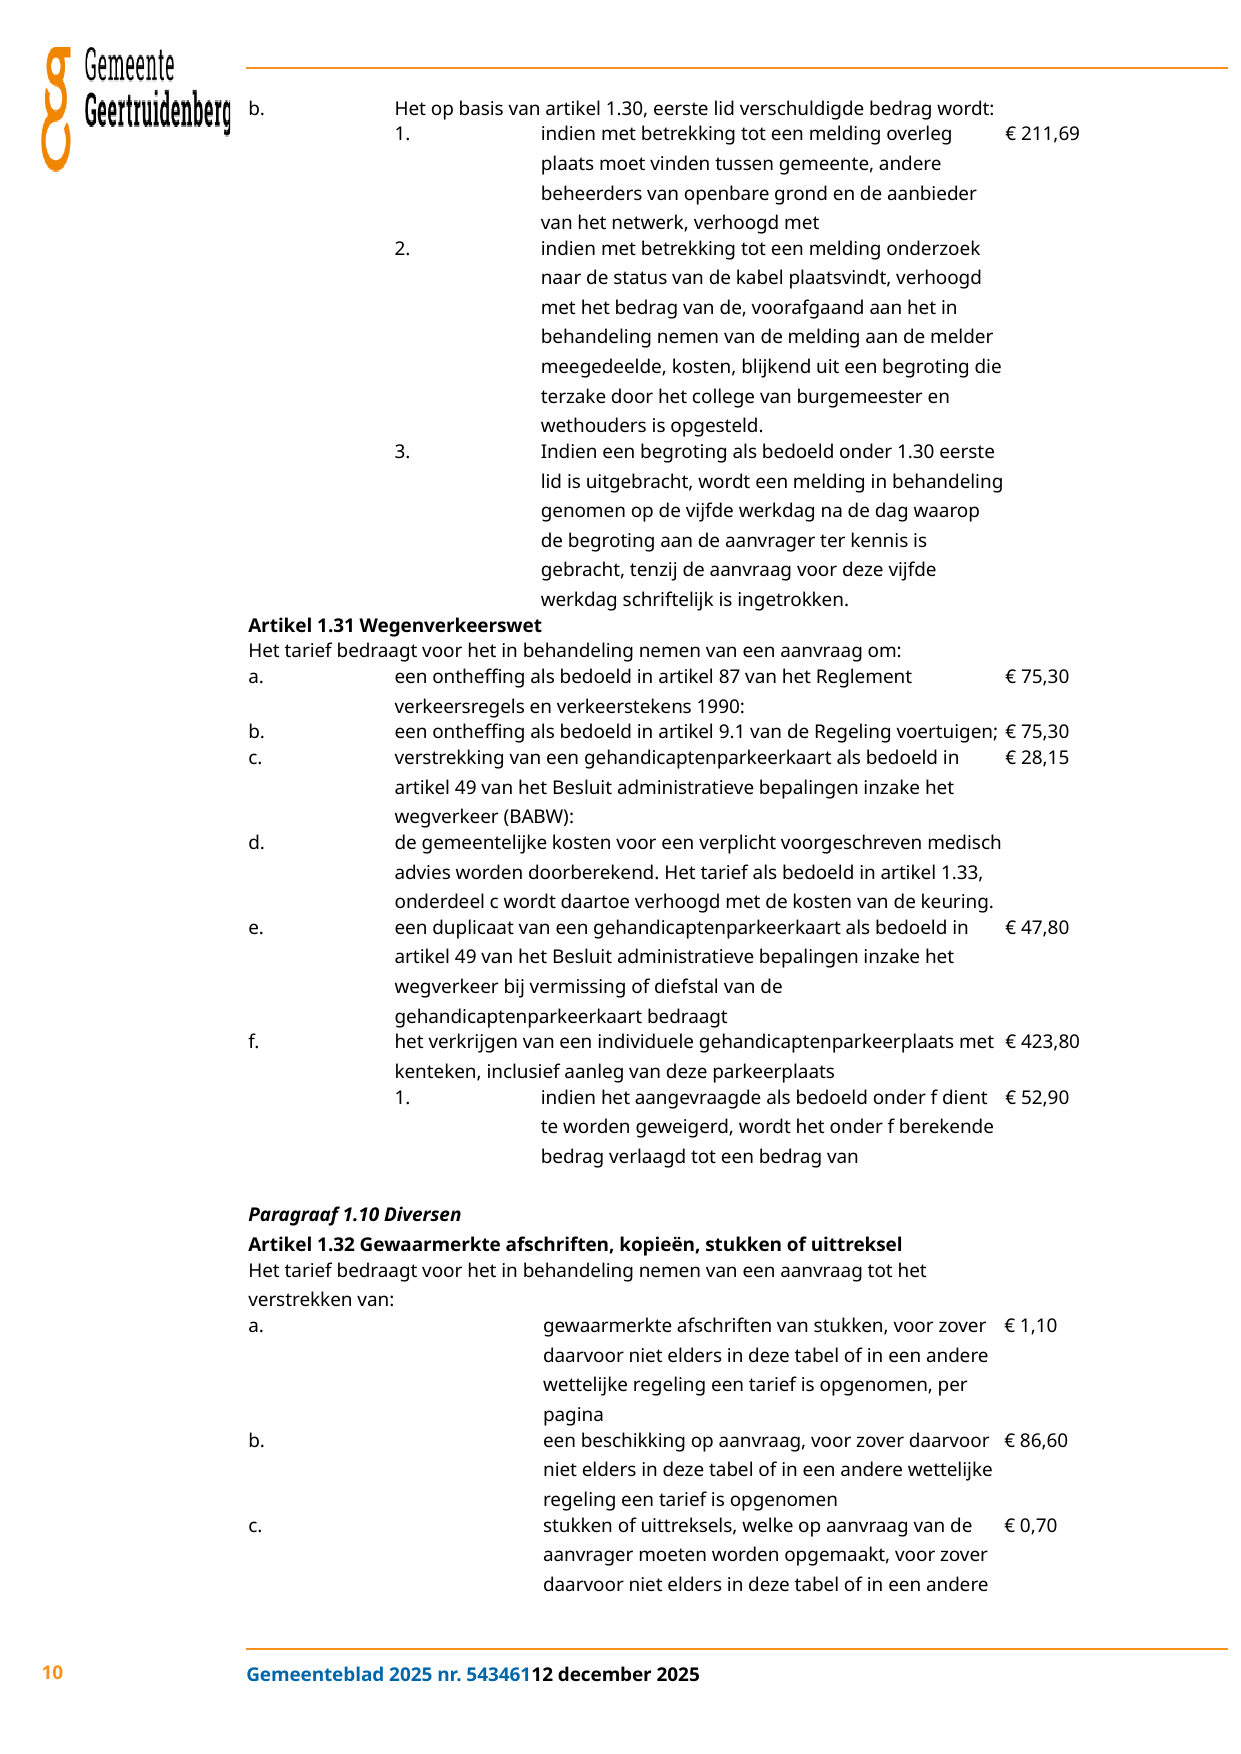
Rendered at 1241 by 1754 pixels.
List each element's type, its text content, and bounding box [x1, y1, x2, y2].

table_cell stukken of uittreksels, welke op aanvraag van de aanvrager moeten worden opgemaakt, voor zover daarvoor niet elders in deze tabel of in een andere [543, 1512, 1004, 1597]
table_cell € 1,10 [1004, 1313, 1152, 1427]
picture [41, 47, 231, 172]
table_cell € 0,70 [1004, 1512, 1152, 1597]
table_cell a. [248, 1313, 543, 1427]
table_cell een duplicaat van een gehandicaptenparkeerkaart als bedoeld in artikel 49 van het Besluit administratieve bepalingen inzake het wegverkeer bij vermissing of diefstal van de gehandicaptenparkeerkaart bedraagt [394, 914, 1005, 1029]
table_cell [1005, 235, 1152, 438]
table_cell a. [248, 663, 394, 719]
table_cell 1. [394, 121, 541, 235]
table_cell € 211,69 [1005, 121, 1152, 235]
table_cell € 75,30 [1005, 663, 1152, 719]
table_cell indien met betrekking tot een melding onderzoek naar de status van de kabel plaatsvindt, verhoogd met het bedrag van de, voorafgaand aan het in behandeling nemen van de melding aan de melder meegedeelde, kosten, blijkend uit een begroting die terzake door het college van burgemeester en wethouders is opgesteld. [541, 235, 1005, 438]
table_header [1004, 1231, 1152, 1257]
table_cell [1005, 612, 1152, 638]
table_cell [248, 235, 394, 438]
table_cell f. [248, 1029, 394, 1084]
table_cell het verkrijgen van een individuele gehandicaptenparkeerplaats met kenteken, inclusief aanleg van deze parkeerplaats [394, 1029, 1005, 1084]
text Paragraaf 1.10 Diversen [248, 1202, 1152, 1227]
table_cell € 423,80 [1005, 1029, 1152, 1084]
table_cell de gemeentelijke kosten voor een verplicht voorgeschreven medisch advies worden doorberekend. Het tarief als bedoeld in artikel 1.33, onderdeel c wordt daartoe verhoogd met de kosten van de keuring. [394, 829, 1005, 914]
table_cell € 52,90 [1005, 1084, 1152, 1169]
table_cell 3. [394, 438, 541, 612]
table_cell € 47,80 [1005, 914, 1152, 1029]
table_cell 1. [394, 1084, 541, 1169]
table_cell een ontheffing als bedoeld in artikel 87 van het Reglement verkeersregels en verkeerstekens 1990: [394, 663, 1005, 719]
table_cell [1005, 829, 1152, 914]
table_cell gewaarmerkte afschriften van stukken, voor zover daarvoor niet elders in deze tabel of in een andere wettelijke regeling een tarief is opgenomen, per pagina [543, 1313, 1004, 1427]
table_cell een ontheffing als bedoeld in artikel 9.1 van de Regeling voertuigen; [394, 719, 1005, 744]
table_cell b. [248, 719, 394, 744]
table_cell d. [248, 829, 394, 914]
table_cell indien met betrekking tot een melding overleg plaats moet vinden tussen gemeente, andere beheerders van openbare grond en de aanbieder van het netwerk, verhoogd met [541, 121, 1005, 235]
table_cell indien het aangevraagde als bedoeld onder f dient te worden geweigerd, wordt het onder f berekende bedrag verlaagd tot een bedrag van [541, 1084, 1005, 1169]
table_cell [1005, 638, 1152, 663]
table_cell [1004, 1257, 1152, 1312]
table_cell een beschikking op aanvraag, voor zover daarvoor niet elders in deze tabel of in een andere wettelijke regeling een tarief is opgenomen [543, 1427, 1004, 1512]
table_cell Het op basis van artikel 1.30, eerste lid verschuldigde bedrag wordt: [394, 95, 1005, 121]
table_cell verstrekking van een gehandicaptenparkeerkaart als bedoeld in artikel 49 van het Besluit administratieve bepalingen inzake het wegverkeer (BABW): [394, 744, 1005, 829]
table_cell [1005, 95, 1152, 121]
table_cell e. [248, 914, 394, 1029]
table_cell [248, 1084, 394, 1169]
table_cell € 86,60 [1004, 1427, 1152, 1512]
table_cell b. [248, 95, 394, 121]
table_cell [248, 121, 394, 235]
table_cell Indien een begroting als bedoeld onder 1.30 eerste lid is uitgebracht, wordt een melding in behandeling genomen op de vijfde werkdag na de dag waarop de begroting aan de aanvrager ter kennis is gebracht, tenzij de aanvraag voor deze vijfde werkdag schriftelijk is ingetrokken. [541, 438, 1005, 612]
table_cell Het tarief bedraagt voor het in behandeling nemen van een aanvraag tot het verstrekken van: [248, 1257, 1004, 1312]
table_cell c. [248, 1512, 543, 1597]
table_cell € 28,15 [1005, 744, 1152, 829]
table_cell b. [248, 1427, 543, 1512]
table_cell [248, 438, 394, 612]
table_cell 2. [394, 235, 541, 438]
table_header Artikel 1.32 Gewaarmerkte afschriften, kopieën, stukken of uittreksel [248, 1231, 1004, 1257]
table_cell Het tarief bedraagt voor het in behandeling nemen van een aanvraag om: [248, 638, 1005, 663]
table_cell c. [248, 744, 394, 829]
table_cell Artikel 1.31 Wegenverkeerswet [248, 612, 1005, 638]
table_cell € 75,30 [1005, 719, 1152, 744]
table_cell [1005, 438, 1152, 612]
